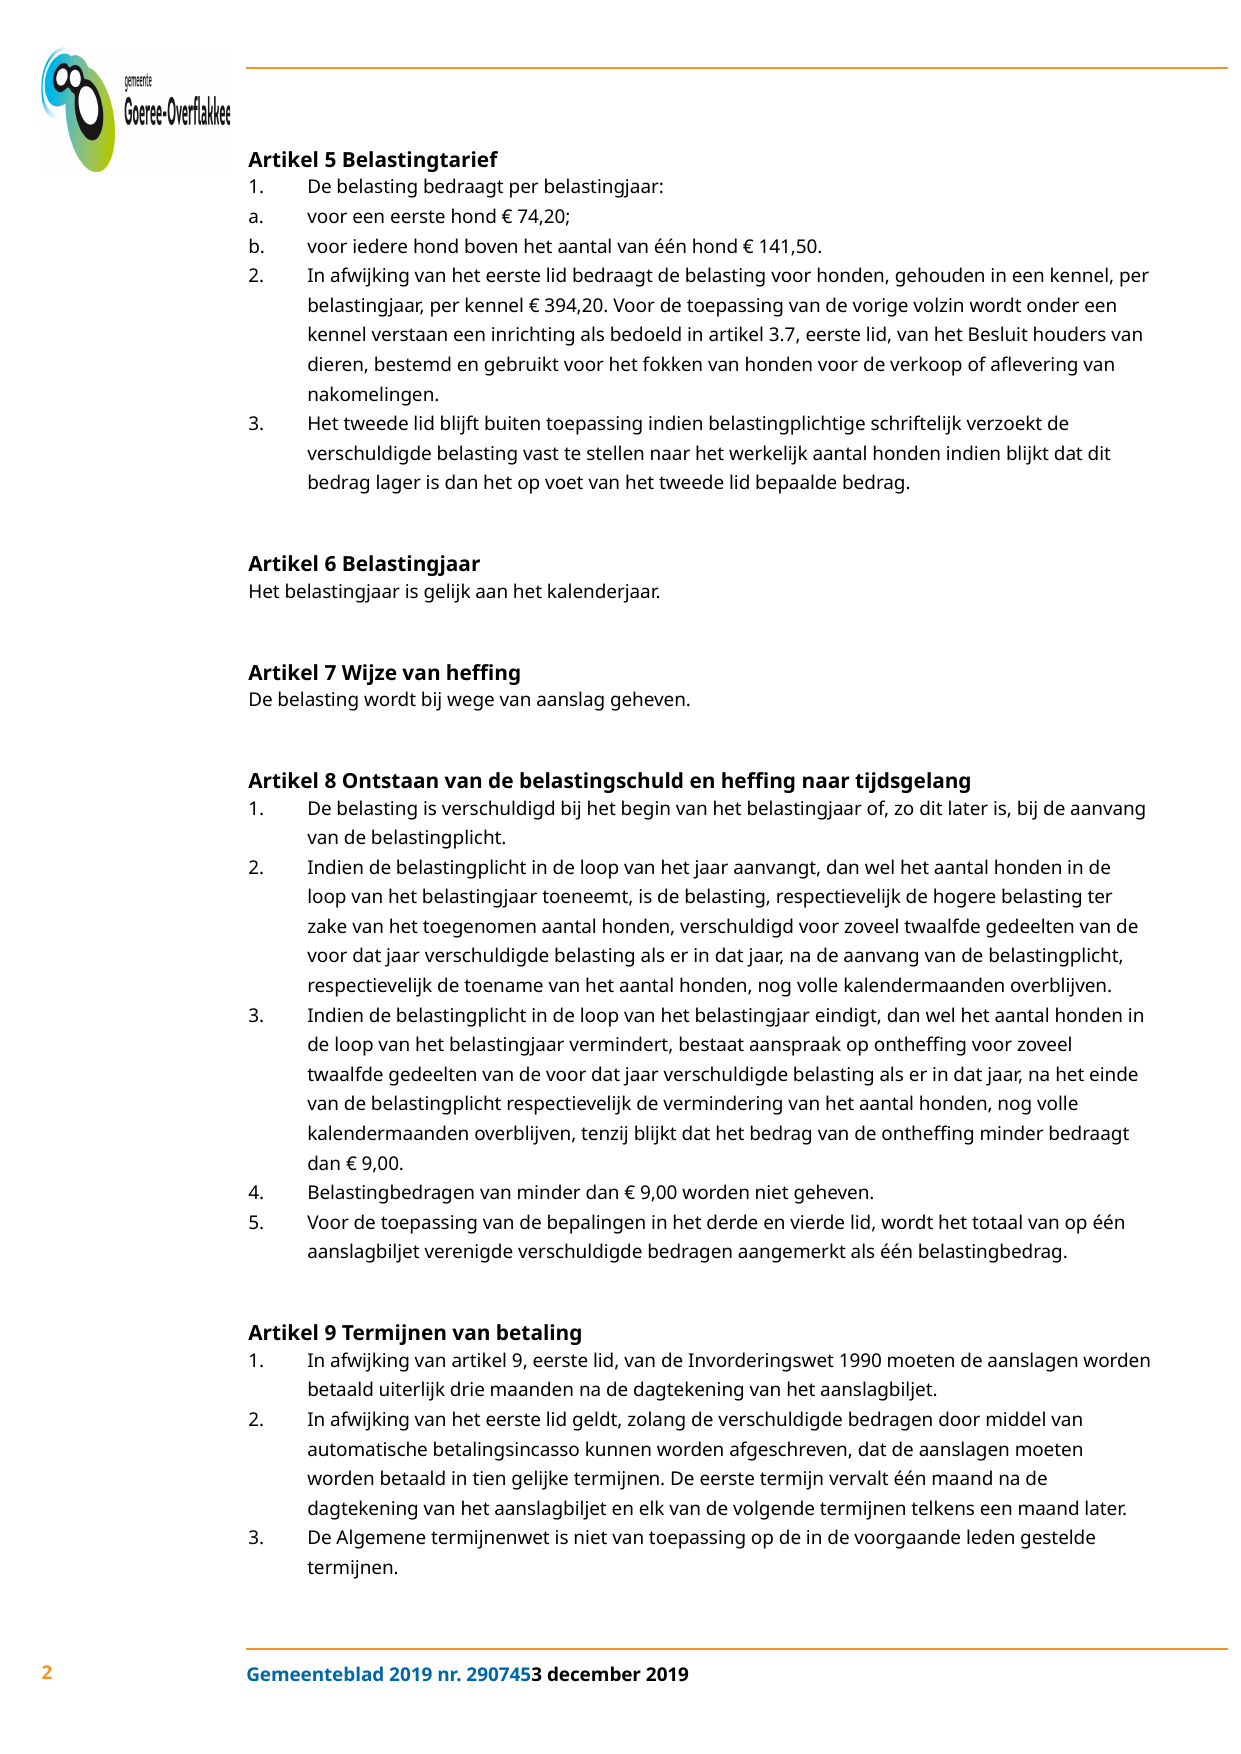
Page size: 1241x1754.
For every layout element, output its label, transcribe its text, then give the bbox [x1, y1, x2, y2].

list Voor de toepassing van de bepalingen in het derde en vierde lid, wordt het totaal van op één aanslagbiljet verenigde verschuldigde bedragen aangemerkt als één belastingbedrag. [248, 1209, 1152, 1264]
list Belastingbedragen van minder dan € 9,00 worden niet geheven. [248, 1179, 1152, 1205]
list Indien de belastingplicht in de loop van het jaar aanvangt, dan wel het aantal honden in de loop van het belastingjaar toeneemt, is de belasting, respectievelijk de hogere belasting ter zake van het toegenomen aantal honden, verschuldigd voor zoveel twaalfde gedeelten van de voor dat jaar verschuldigde belasting als er in dat jaar, na de aanvang van de belastingplicht, respectievelijk de toename van het aantal honden, nog volle kalendermaanden overblijven. [248, 854, 1152, 998]
list De belasting bedraagt per belastingjaar: [248, 174, 1152, 199]
text Artikel 9 Termijnen van betaling [248, 1318, 1152, 1347]
picture [41, 47, 231, 172]
list voor iedere hond boven het aantal van één hond € 141,50. [248, 233, 1152, 258]
text De belasting wordt bij wege van aanslag geheven. [248, 686, 1152, 712]
list In afwijking van artikel 9, eerste lid, van de Invorderingswet 1990 moeten de aanslagen worden betaald uiterlijk drie maanden na de dagtekening van het aanslagbiljet. [248, 1347, 1152, 1402]
list Indien de belastingplicht in de loop van het belastingjaar eindigt, dan wel het aantal honden in de loop van het belastingjaar vermindert, bestaat aanspraak op ontheffing voor zoveel twaalfde gedeelten van de voor dat jaar verschuldigde belasting als er in dat jaar, na het einde van de belastingplicht respectievelijk de vermindering van het aantal honden, nog volle kalendermaanden overblijven, tenzij blijkt dat het bedrag van de ontheffing minder bedraagt dan € 9,00. [248, 1002, 1152, 1176]
list De Algemene termijnenwet is niet van toepassing op de in de voorgaande leden gestelde termijnen. [248, 1524, 1152, 1580]
list In afwijking van het eerste lid bedraagt de belasting voor honden, gehouden in een kennel, per belastingjaar, per kennel € 394,20. Voor de toepassing van de vorige volzin wordt onder een kennel verstaan een inrichting als bedoeld in artikel 3.7, eerste lid, van het Besluit houders van dieren, bestemd en gebruikt voor het fokken van honden voor de verkoop of aflevering van nakomelingen. [248, 262, 1152, 406]
text Artikel 8 Ontstaan van de belastingschuld en heffing naar tijdsgelang [248, 766, 1152, 795]
text Het belastingjaar is gelijk aan het kalenderjaar. [248, 578, 1152, 604]
list voor een eerste hond € 74,20; [248, 203, 1152, 229]
list De belasting is verschuldigd bij het begin van het belastingjaar of, zo dit later is, bij de aanvang van de belastingplicht. [248, 795, 1152, 850]
text Artikel 6 Belastingjaar [248, 549, 1152, 578]
list Het tweede lid blijft buiten toepassing indien belastingplichtige schriftelijk verzoekt de verschuldigde belasting vast te stellen naar het werkelijk aantal honden indien blijkt dat dit bedrag lager is dan het op voet van het tweede lid bepaalde bedrag. [248, 410, 1152, 495]
text Artikel 5 Belastingtarief [248, 145, 1152, 174]
text Artikel 7 Wijze van heffing [248, 658, 1152, 686]
list In afwijking van het eerste lid geldt, zolang de verschuldigde bedragen door middel van automatische betalingsincasso kunnen worden afgeschreven, dat de aanslagen moeten worden betaald in tien gelijke termijnen. De eerste termijn vervalt één maand na de dagtekening van het aanslagbiljet en elk van de volgende termijnen telkens een maand later. [248, 1406, 1152, 1521]
